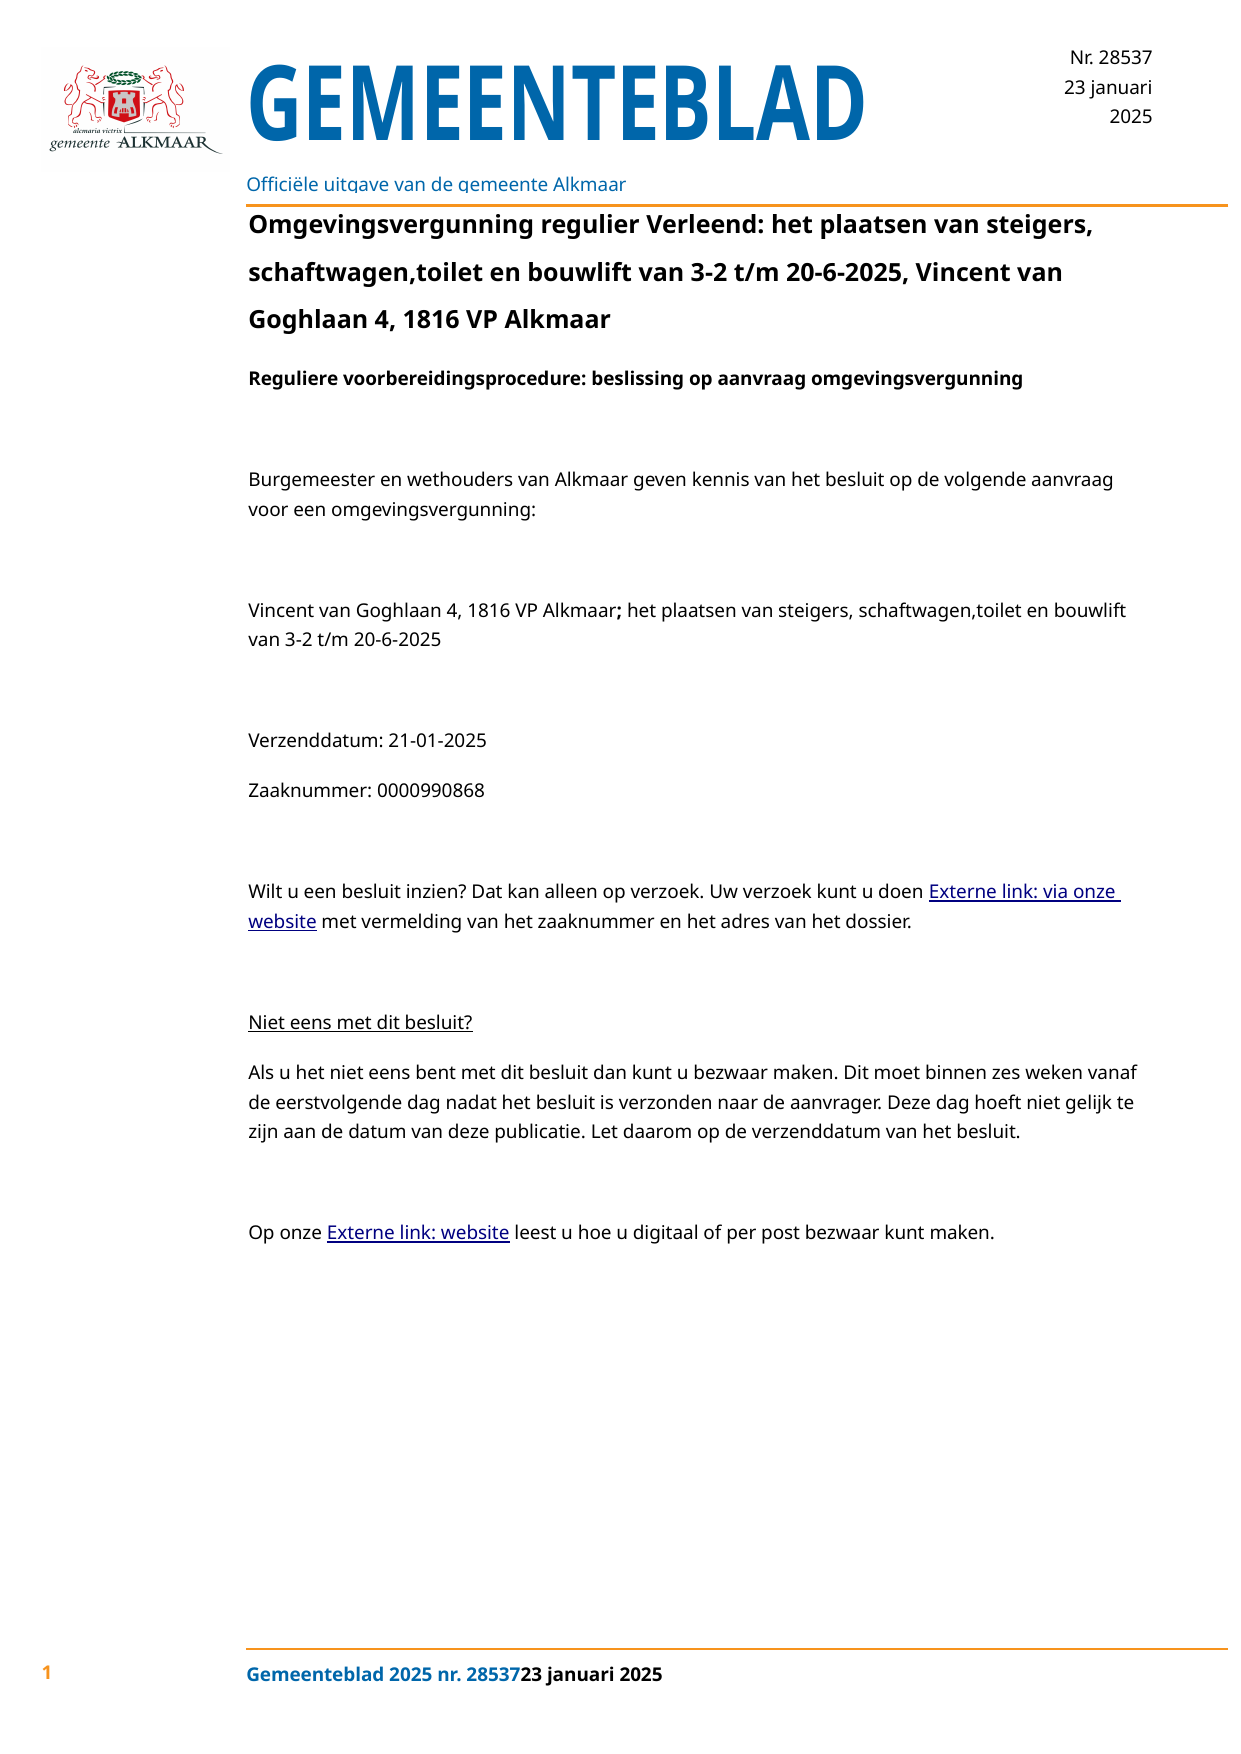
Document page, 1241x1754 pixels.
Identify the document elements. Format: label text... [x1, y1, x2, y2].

text Zaaknummer: 0000990868 [248, 778, 1152, 803]
text Vincent van Goghlaan 4, 1816 VP Alkmaar; het plaatsen van steigers, schaftwagen,toilet en bouwlift van 3-2 t/m 20-6-2025 [248, 597, 1152, 652]
text Reguliere voorbereidingsprocedure: beslissing op aanvraag omgevingsvergunning [248, 366, 1152, 391]
text Omgevingsvergunning regulier Verleend: het plaatsen van steigers, schaftwagen,toilet en bouwlift van 3-2 t/m 20-6-2025, Vincent van Goghlaan 4, 1816 VP Alkmaar [248, 207, 1152, 336]
text Als u het niet eens bent met dit besluit dan kunt u bezwaar maken. Dit moet binnen zes weken vanaf de eerstvolgende dag nadat het besluit is verzonden naar de aanvrager. Deze dag hoeft niet gelijk te zijn aan de datum van deze publicatie. Let daarom op de verzenddatum van het besluit. [248, 1059, 1152, 1144]
text Op onze Externe link: website leest u hoe u digitaal of per post bezwaar kunt maken. [248, 1219, 1152, 1245]
picture [41, 47, 231, 172]
text Niet eens met dit besluit? [248, 1009, 1152, 1034]
text Wilt u een besluit inzien? Dat kan alleen op verzoek. Uw verzoek kunt u doen Externe link: via onze website met vermelding van het zaaknummer en het adres van het dossier. [248, 878, 1152, 934]
text Verzenddatum: 21-01-2025 [248, 727, 1152, 753]
text Burgemeester en wethouders van Alkmaar geven kennis van het besluit op de volgende aanvraag voor een omgevingsvergunning: [248, 466, 1152, 522]
